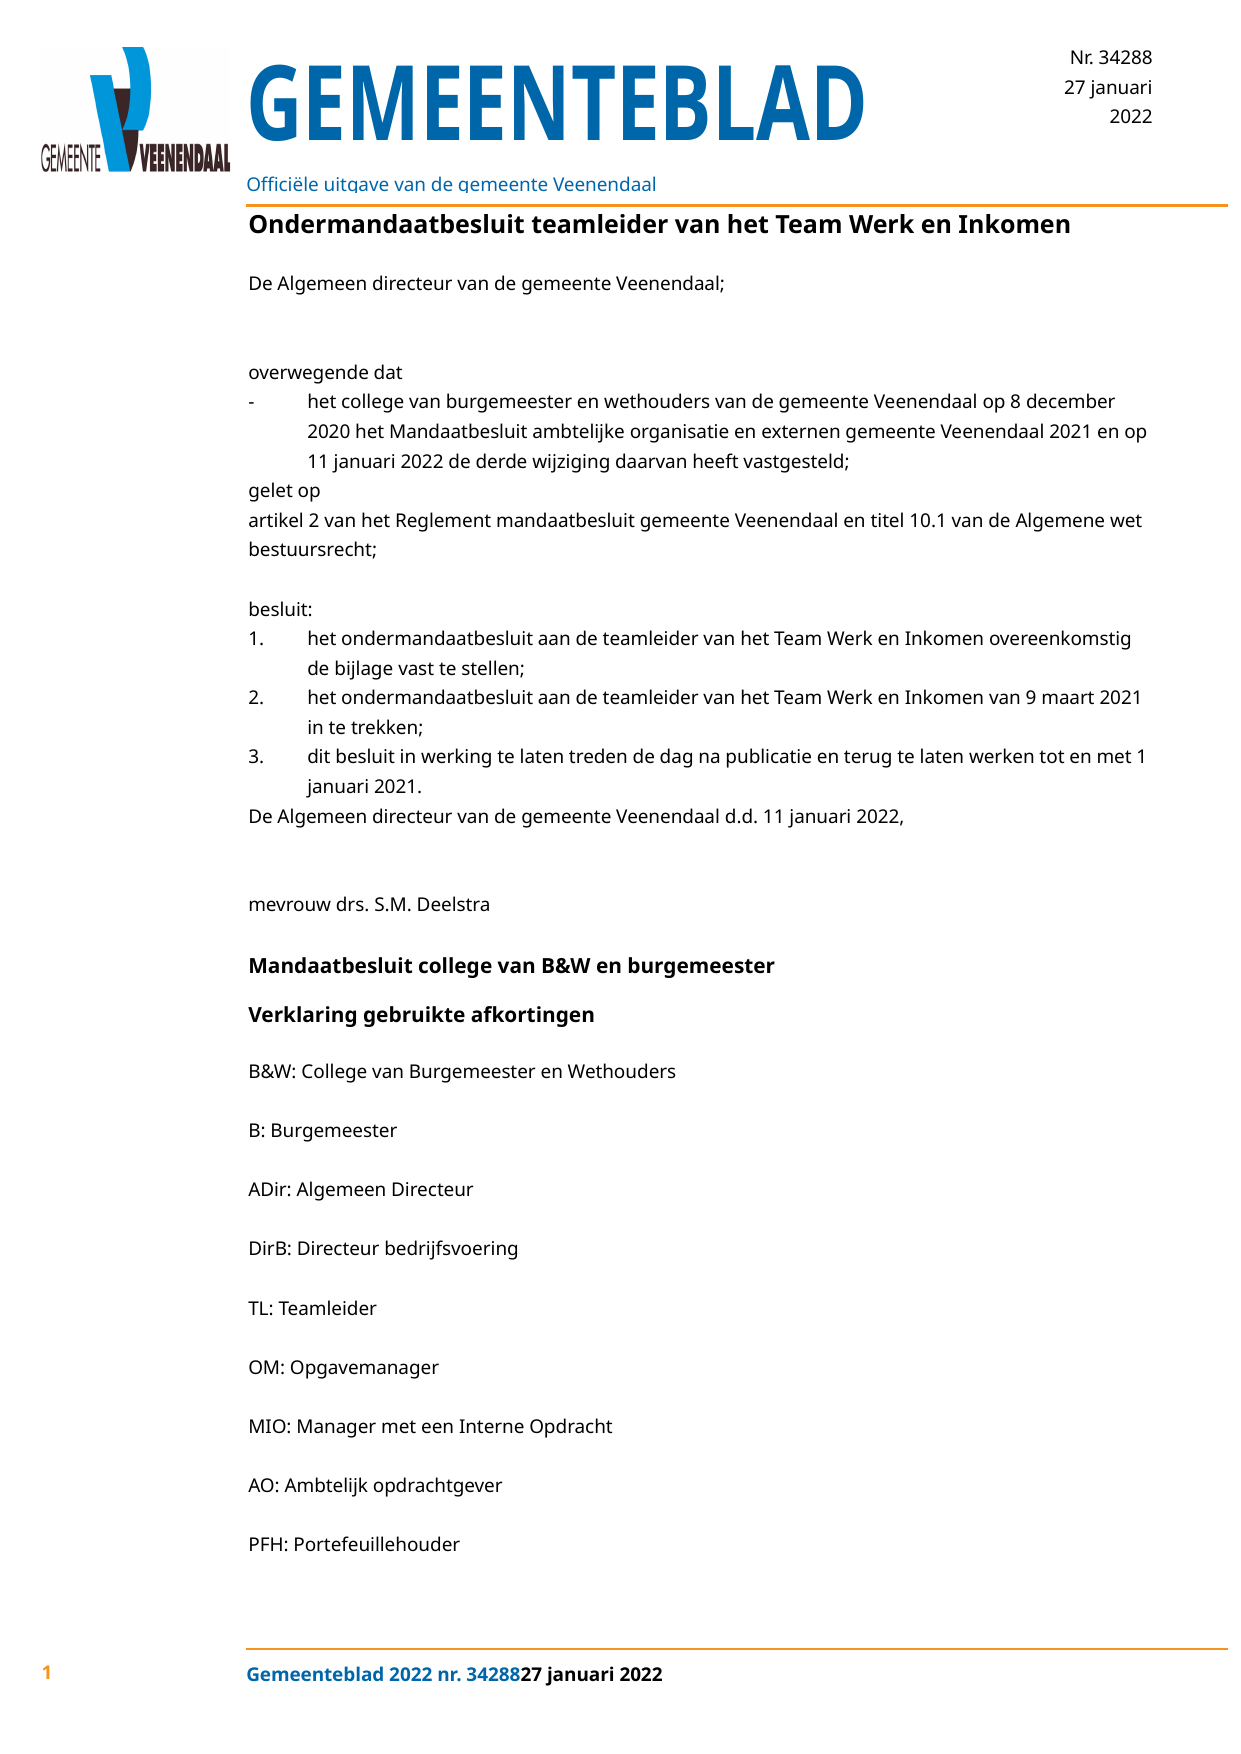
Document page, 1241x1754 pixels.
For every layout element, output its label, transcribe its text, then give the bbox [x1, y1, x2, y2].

text OM: Opgavemanager [248, 1354, 1152, 1379]
text Ondermandaatbesluit teamleider van het Team Werk en Inkomen [248, 207, 1152, 241]
text MIO: Manager met een Interne Opdracht [248, 1413, 1152, 1439]
list het college van burgemeester en wethouders van de gemeente Veenendaal op 8 december 2020 het Mandaatbesluit ambtelijke organisatie en externen gemeente Veenendaal 2021 en op 11 januari 2022 de derde wijziging daarvan heeft vastgesteld; [248, 389, 1152, 473]
text Mandaatbesluit college van B&W en burgemeester [248, 951, 1152, 979]
text PFH: Portefeuillehouder [248, 1531, 1152, 1557]
text Verklaring gebruikte afkortingen [248, 1000, 1152, 1028]
text De Algemeen directeur van de gemeente Veenendaal; [248, 270, 1152, 296]
text gelet op [248, 477, 1152, 503]
picture [123, 47, 231, 172]
text DirB: Directeur bedrijfsvoering [248, 1236, 1152, 1261]
list het ondermandaatbesluit aan de teamleider van het Team Werk en Inkomen van 9 maart 2021 in te trekken; [248, 684, 1152, 740]
text B&W: College van Burgemeester en Wethouders [248, 1058, 1152, 1084]
text mevrouw drs. S.M. Deelstra [248, 892, 1152, 917]
text artikel 2 van het Reglement mandaatbesluit gemeente Veenendaal en titel 10.1 van de Algemene wet bestuursrecht; [248, 507, 1152, 562]
text B: Burgemeester [248, 1117, 1152, 1143]
text ADir: Algemeen Directeur [248, 1176, 1152, 1202]
text TL: Teamleider [248, 1295, 1152, 1320]
text overwegende dat [248, 359, 1152, 385]
list dit besluit in werking te laten treden de dag na publicatie en terug te laten werken tot en met 1 januari 2021. [248, 744, 1152, 799]
text AO: Ambtelijk opdrachtgever [248, 1472, 1152, 1498]
text besluit: [248, 596, 1152, 621]
list het ondermandaatbesluit aan de teamleider van het Team Werk en Inkomen overeenkomstig de bijlage vast te stellen; [248, 625, 1152, 681]
text De Algemeen directeur van de gemeente Veenendaal d.d. 11 januari 2022, [248, 803, 1152, 828]
picture [41, 47, 130, 172]
